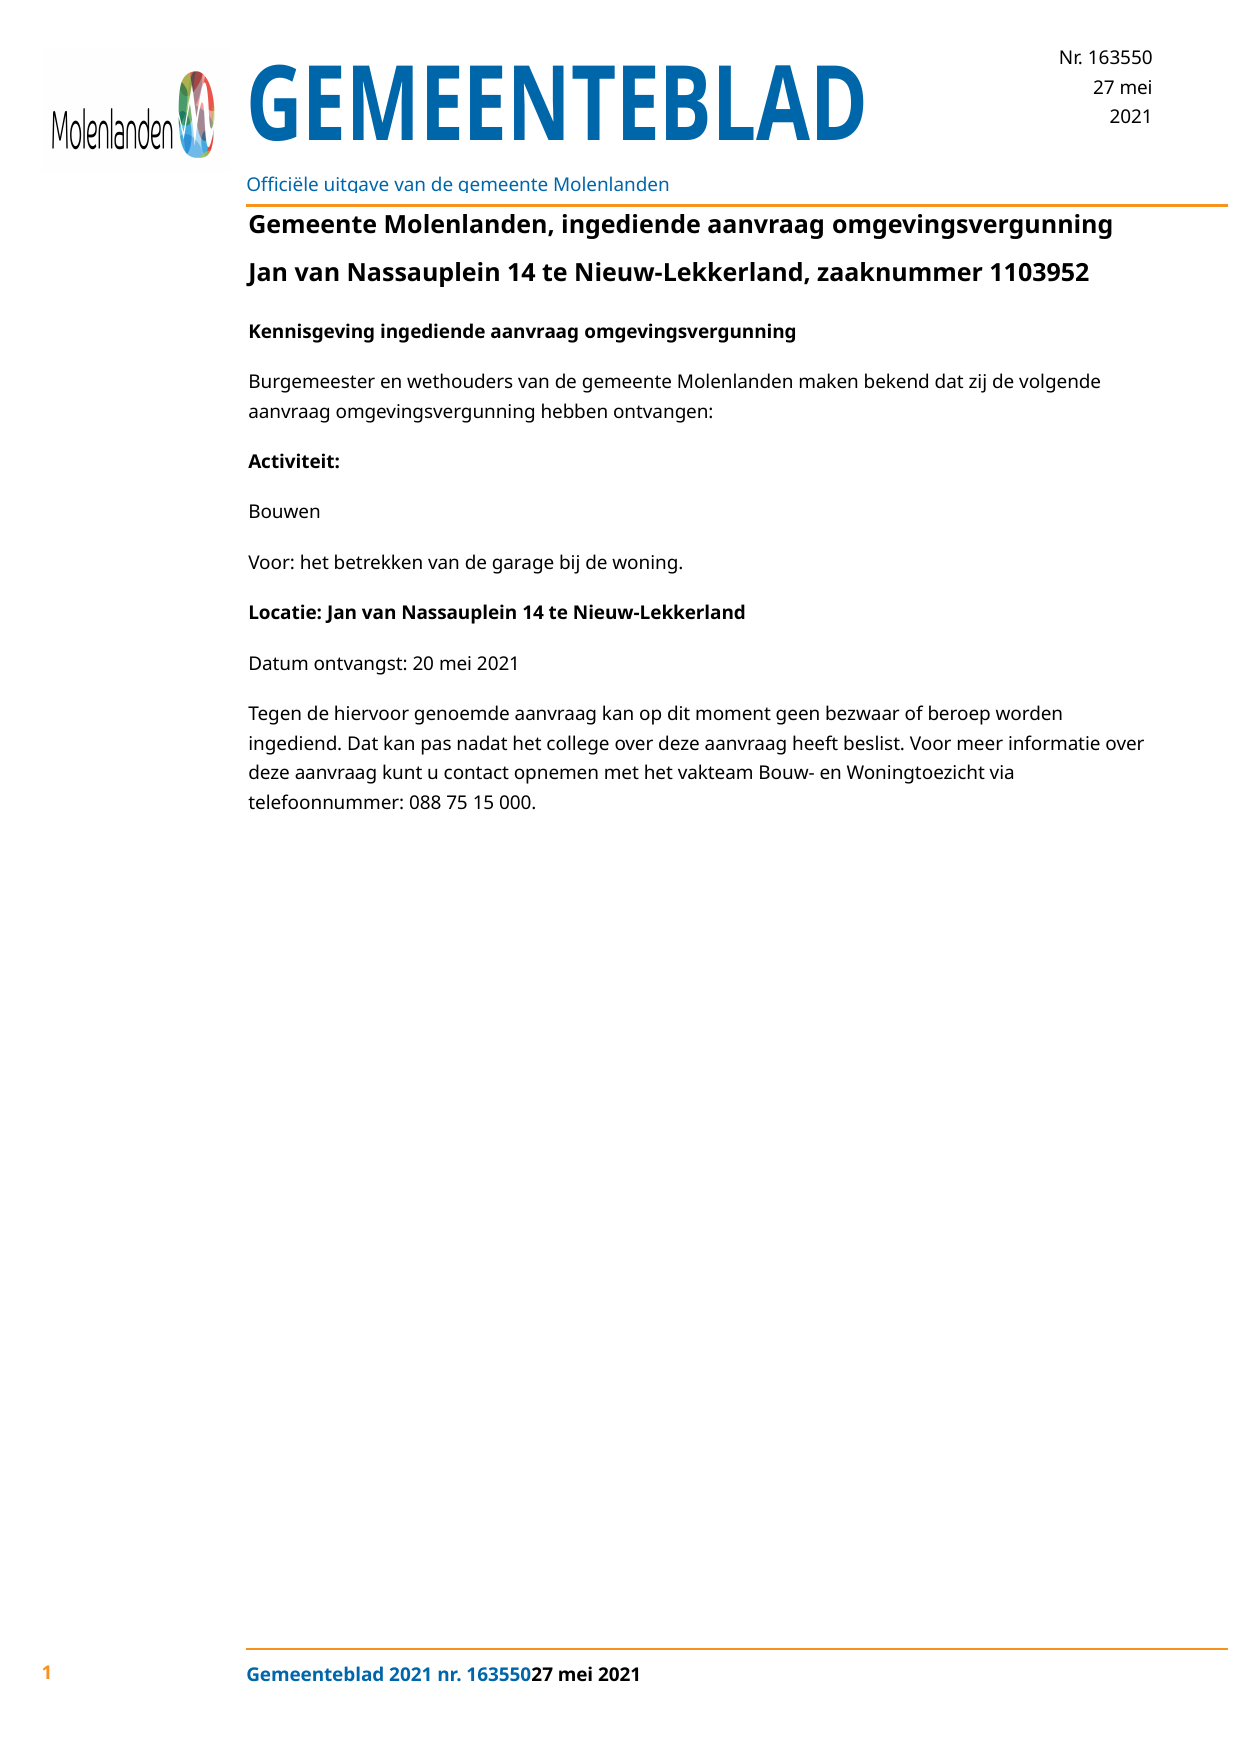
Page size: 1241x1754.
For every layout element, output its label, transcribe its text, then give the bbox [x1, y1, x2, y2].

text Activiteit: [248, 448, 1152, 474]
text Locatie: Jan van Nassauplein 14 te Nieuw-Lekkerland [248, 599, 1152, 625]
text Kennisgeving ingediende aanvraag omgevingsvergunning [248, 318, 1152, 344]
text Voor: het betrekken van de garage bij de woning. [248, 549, 1152, 575]
text Gemeente Molenlanden, ingediende aanvraag omgevingsvergunning Jan van Nassauplein 14 te Nieuw-Lekkerland, zaaknummer 1103952 [248, 207, 1152, 288]
text Burgemeester en wethouders van de gemeente Molenlanden maken bekend dat zij de volgende aanvraag omgevingsvergunning hebben ontvangen: [248, 368, 1152, 424]
text Bouwen [248, 499, 1152, 524]
text Tegen de hiervoor genoemde aanvraag kan op dit moment geen bezwaar of beroep worden ingediend. Dat kan pas nadat het college over deze aanvraag heeft beslist. Voor meer informatie over deze aanvraag kunt u contact opnemen met het vakteam Bouw- en Woningtoezicht via telefoonnummer: 088 75 15 000. [248, 700, 1152, 815]
text Datum ontvangst: 20 mei 2021 [248, 650, 1152, 676]
picture [41, 47, 231, 172]
